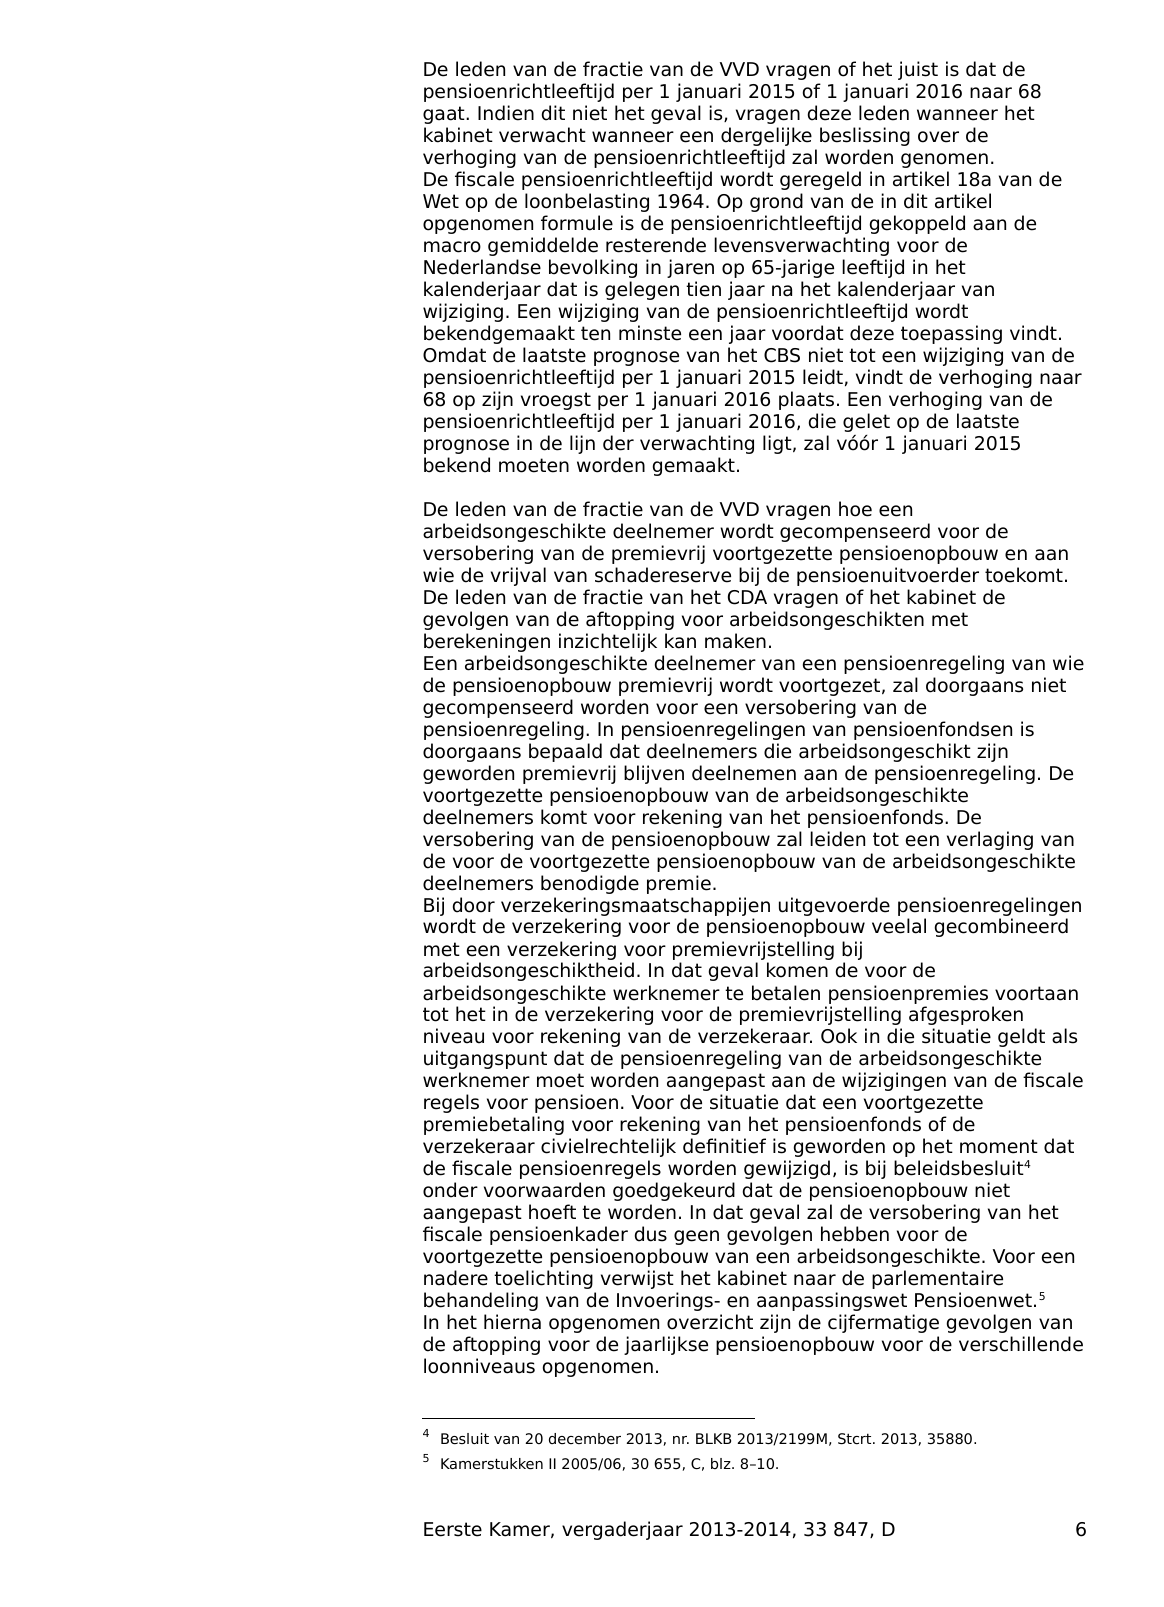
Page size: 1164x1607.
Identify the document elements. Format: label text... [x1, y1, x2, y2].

text De leden van de fractie van de VVD vragen of het juist is dat de pensioenrichtleeftijd per 1 januari 2015 of 1 januari 2016 naar 68 gaat. Indien dit niet het geval is, vragen deze leden wanneer het kabinet verwacht wanneer een dergelijke beslissing over de verhoging van de pensioenrichtleeftijd zal worden genomen. [422, 59, 1087, 169]
text In het hierna opgenomen overzicht zijn de cijfermatige gevolgen van de aftopping voor de jaarlijkse pensioenopbouw voor de verschillende loonniveaus opgenomen. [422, 1312, 1087, 1378]
text Een arbeidsongeschikte deelnemer van een pensioenregeling van wie de pensioenopbouw premievrij wordt voortgezet, zal doorgaans niet gecompenseerd worden voor een versobering van de pensioenregeling. In pensioenregelingen van pensioenfondsen is doorgaans bepaald dat deelnemers die arbeidsongeschikt zijn geworden premievrij blijven deelnemen aan de pensioenregeling. De voortgezette pensioenopbouw van de arbeidsongeschikte deelnemers komt voor rekening van het pensioenfonds. De versobering van de pensioenopbouw zal leiden tot een verlaging van de voor de voortgezette pensioenopbouw van de arbeidsongeschikte deelnemers benodigde premie. [422, 653, 1087, 894]
text Bij door verzekeringsmaatschappijen uitgevoerde pensioenregelingen wordt de verzekering voor de pensioenopbouw veelal gecombineerd met een verzekering voor premievrijstelling bij arbeidsongeschiktheid. In dat geval komen de voor de arbeidsongeschikte werknemer te betalen pensioenpremies voortaan tot het in de verzekering voor de premievrijstelling afgesproken niveau voor rekening van de verzekeraar. Ook in die situatie geldt als uitgangspunt dat de pensioenregeling van de arbeidsongeschikte werknemer moet worden aangepast aan de wijzigingen van de fiscale regels voor pensioen. Voor de situatie dat een voortgezette premiebetaling voor rekening van het pensioenfonds of de verzekeraar civielrechtelijk definitief is geworden op het moment dat de fiscale pensioenregels worden gewijzigd, is bij beleidsbesluit onder voorwaarden goedgekeurd dat de pensioenopbouw niet aangepast hoeft te worden. In dat geval zal de versobering van het fiscale pensioenkader dus geen gevolgen hebben voor de voortgezette pensioenopbouw van een arbeidsongeschikte. Voor een nadere toelichting verwijst het kabinet naar de parlementaire behandeling van de Invoerings- en aanpassingswet Pensioenwet. [422, 894, 1087, 1312]
text De fiscale pensioenrichtleeftijd wordt geregeld in artikel 18a van de Wet op de loonbelasting 1964. Op grond van de in dit artikel opgenomen formule is de pensioenrichtleeftijd gekoppeld aan de macro gemiddelde resterende levensverwachting voor de Nederlandse bevolking in jaren op 65-jarige leeftijd in het kalenderjaar dat is gelegen tien jaar na het kalenderjaar van wijziging. Een wijziging van de pensioenrichtleeftijd wordt bekendgemaakt ten minste een jaar voordat deze toepassing vindt. Omdat de laatste prognose van het CBS niet tot een wijziging van de pensioenrichtleeftijd per 1 januari 2015 leidt, vindt de verhoging naar 68 op zijn vroegst per 1 januari 2016 plaats. Een verhoging van de pensioenrichtleeftijd per 1 januari 2016, die gelet op de laatste prognose in de lijn der verwachting ligt, zal vóór 1 januari 2015 bekend moeten worden gemaakt. [422, 169, 1087, 477]
text Kamerstukken II 2005/06, 30 655, C, blz. 8–10. [422, 1452, 1087, 1474]
text Besluit van 20 december 2013, nr. BLKB 2013/2199M, Stcrt. 2013, 35880. [422, 1427, 1087, 1449]
text De leden van de fractie van de VVD vragen hoe een arbeidsongeschikte deelnemer wordt gecompenseerd voor de versobering van de premievrij voortgezette pensioenopbouw en aan wie de vrijval van schadereserve bij de pensioenuitvoerder toekomt. De leden van de fractie van het CDA vragen of het kabinet de gevolgen van de aftopping voor arbeidsongeschikten met berekeningen inzichtelijk kan maken. [422, 499, 1087, 653]
